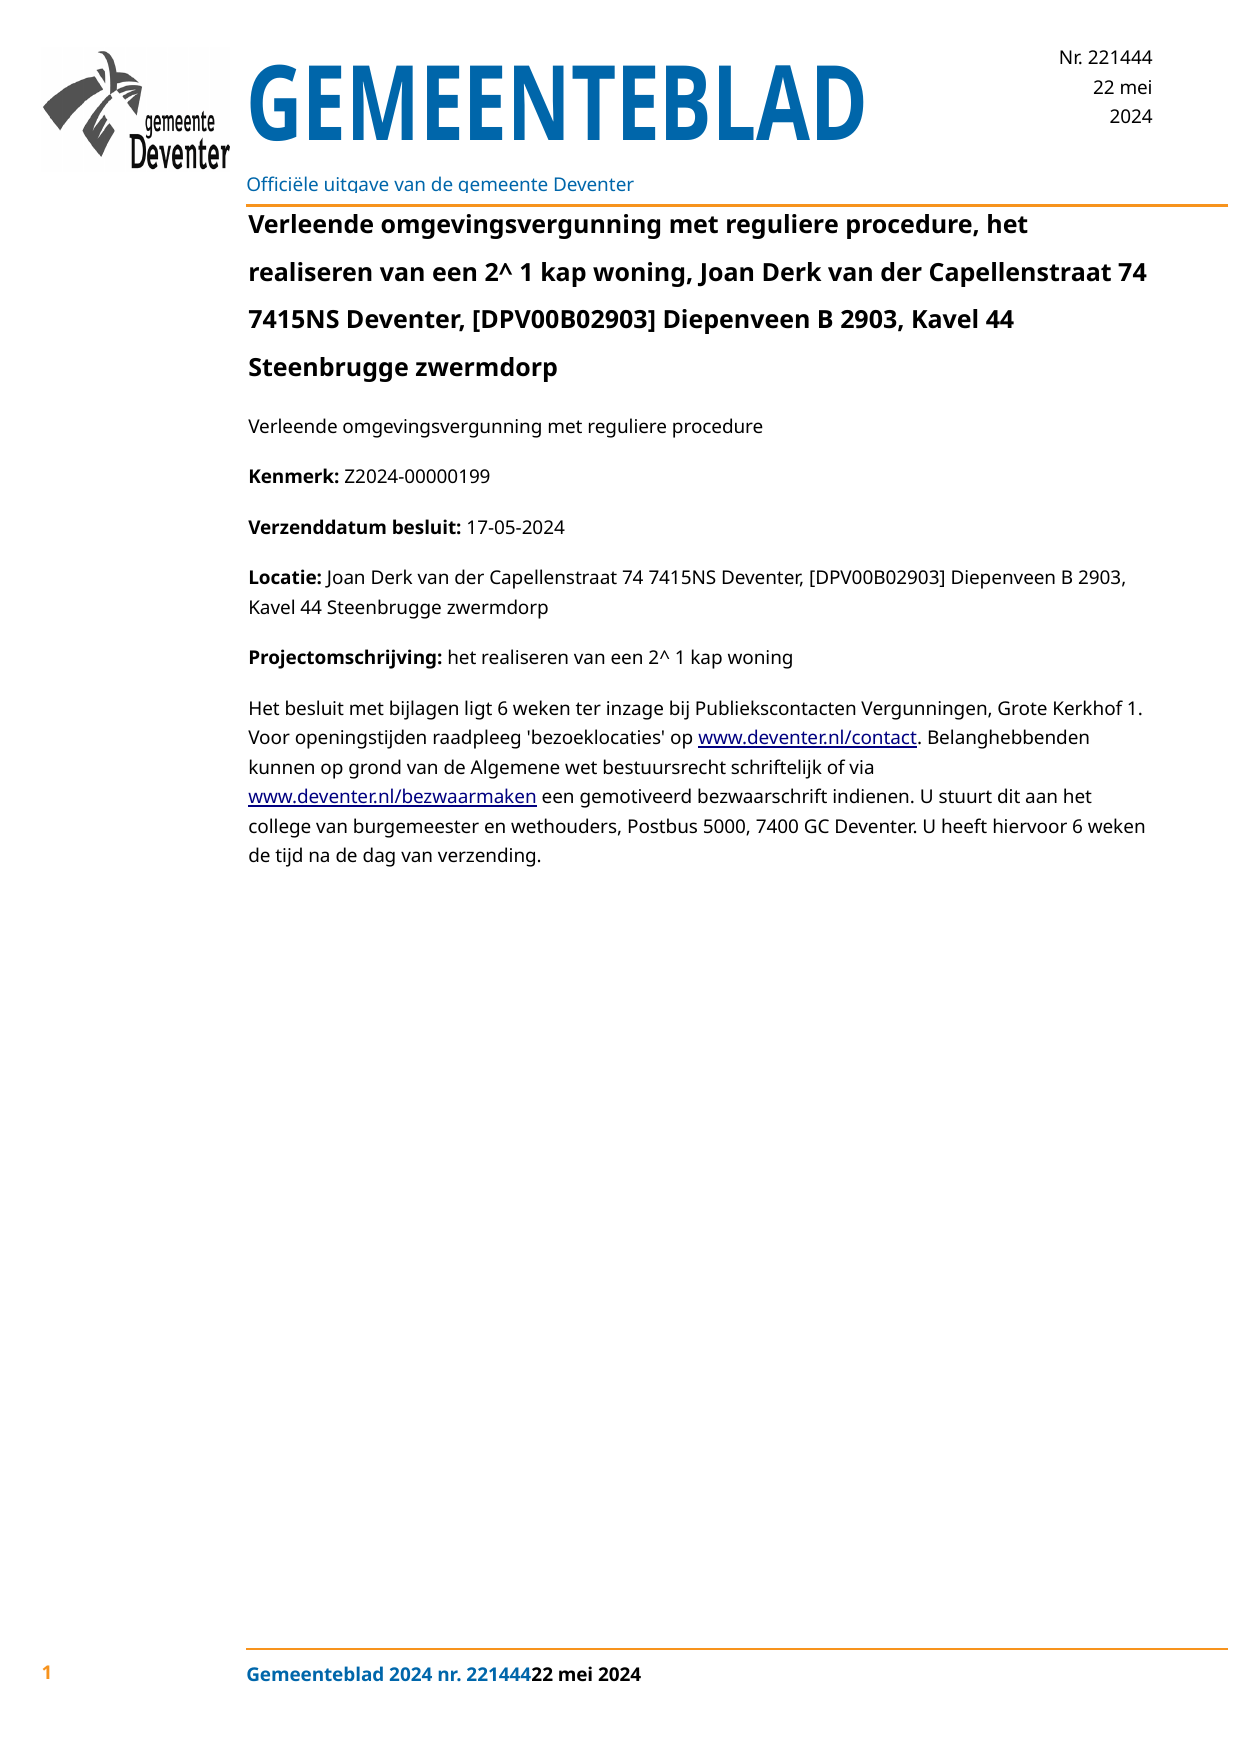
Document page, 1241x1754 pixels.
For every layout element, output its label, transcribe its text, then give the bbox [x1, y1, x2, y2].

text Locatie: Joan Derk van der Capellenstraat 74 7415NS Deventer, [DPV00B02903] Diepenveen B 2903, Kavel 44 Steenbrugge zwermdorp [248, 564, 1152, 620]
text Kenmerk: Z2024-00000199 [248, 463, 1152, 489]
text Projectomschrijving: het realiseren van een 2^ 1 kap woning [248, 644, 1152, 670]
picture [41, 47, 231, 172]
text Verleende omgevingsvergunning met reguliere procedure [248, 413, 1152, 439]
text Het besluit met bijlagen ligt 6 weken ter inzage bij Publiekscontacten Vergunningen, Grote Kerkhof 1. Voor openingstijden raadpleeg 'bezoeklocaties' op www.deventer.nl/contact. Belanghebbenden kunnen op grond van de Algemene wet bestuursrecht schriftelijk of via www.deventer.nl/bezwaarmaken een gemotiveerd bezwaarschrift indienen. U stuurt dit aan het college van burgemeester en wethouders, Postbus 5000, 7400 GC Deventer. U heeft hiervoor 6 weken de tijd na de dag van verzending. [248, 695, 1152, 868]
text Verzenddatum besluit: 17-05-2024 [248, 514, 1152, 540]
text Verleende omgevingsvergunning met reguliere procedure, het realiseren van een 2^ 1 kap woning, Joan Derk van der Capellenstraat 74 7415NS Deventer, [DPV00B02903] Diepenveen B 2903, Kavel 44 Steenbrugge zwermdorp [248, 207, 1152, 384]
